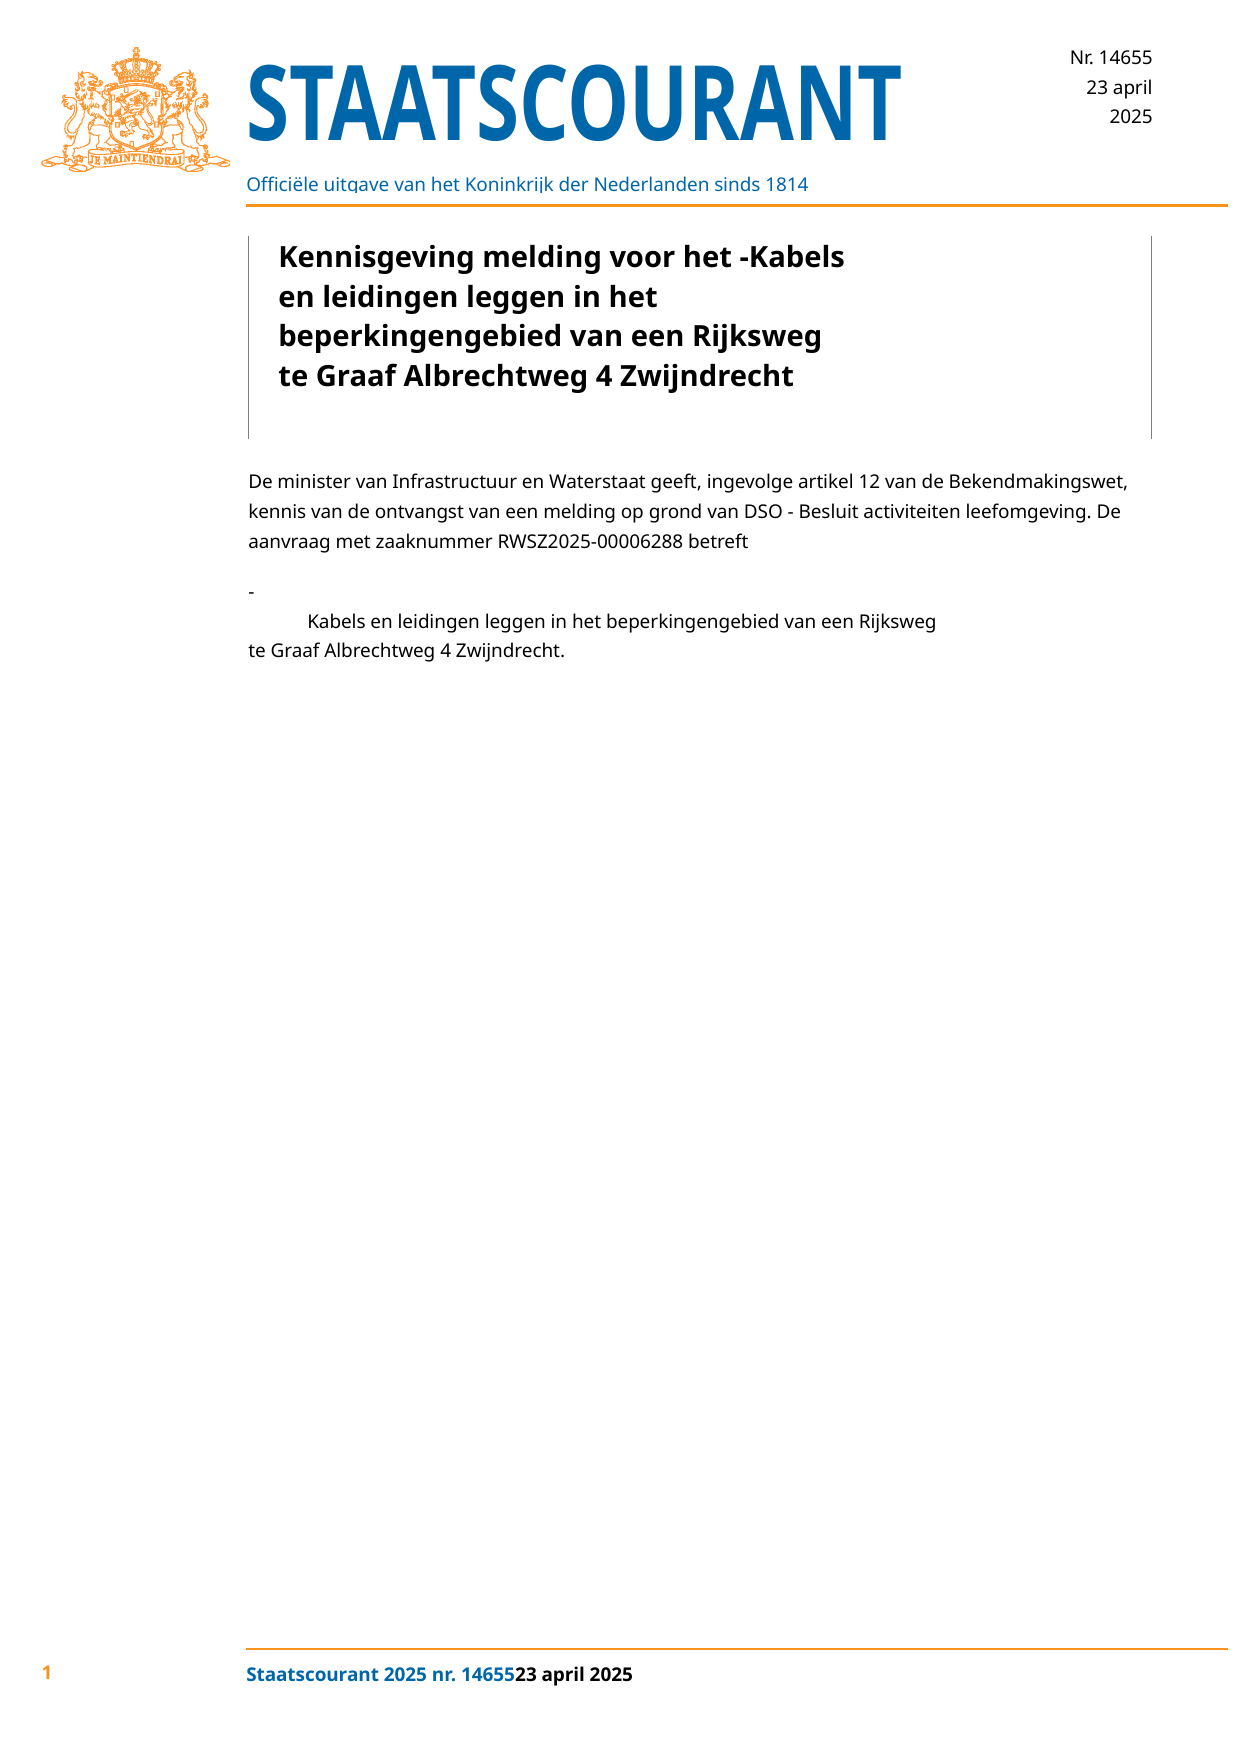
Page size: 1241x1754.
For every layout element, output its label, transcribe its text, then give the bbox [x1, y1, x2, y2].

table_header [850, 236, 912, 413]
text De minister van Infrastructuur en Waterstaat geeft, ingevolge artikel 12 van de Bekendmakingswet, kennis van de ontvangst van een melding op grond van DSO - Besluit activiteiten leefomgeving. De aanvraag met zaaknummer RWSZ2025-00006288 betreft [248, 469, 1152, 553]
list Kabels en leidingen leggen in het beperkingengebied van een Rijksweg [248, 608, 1152, 633]
table_header [850, 414, 1151, 439]
picture [41, 47, 231, 172]
picture [912, 236, 1090, 414]
table_header Kennisgeving melding voor het -Kabels en leidingen leggen in het beperkingengebied van een Rijksweg te Graaf Albrechtweg 4 Zwijndrecht [249, 236, 850, 439]
table_header [1090, 236, 1151, 413]
text te Graaf Albrechtweg 4 Zwijndrecht. [248, 637, 1152, 663]
